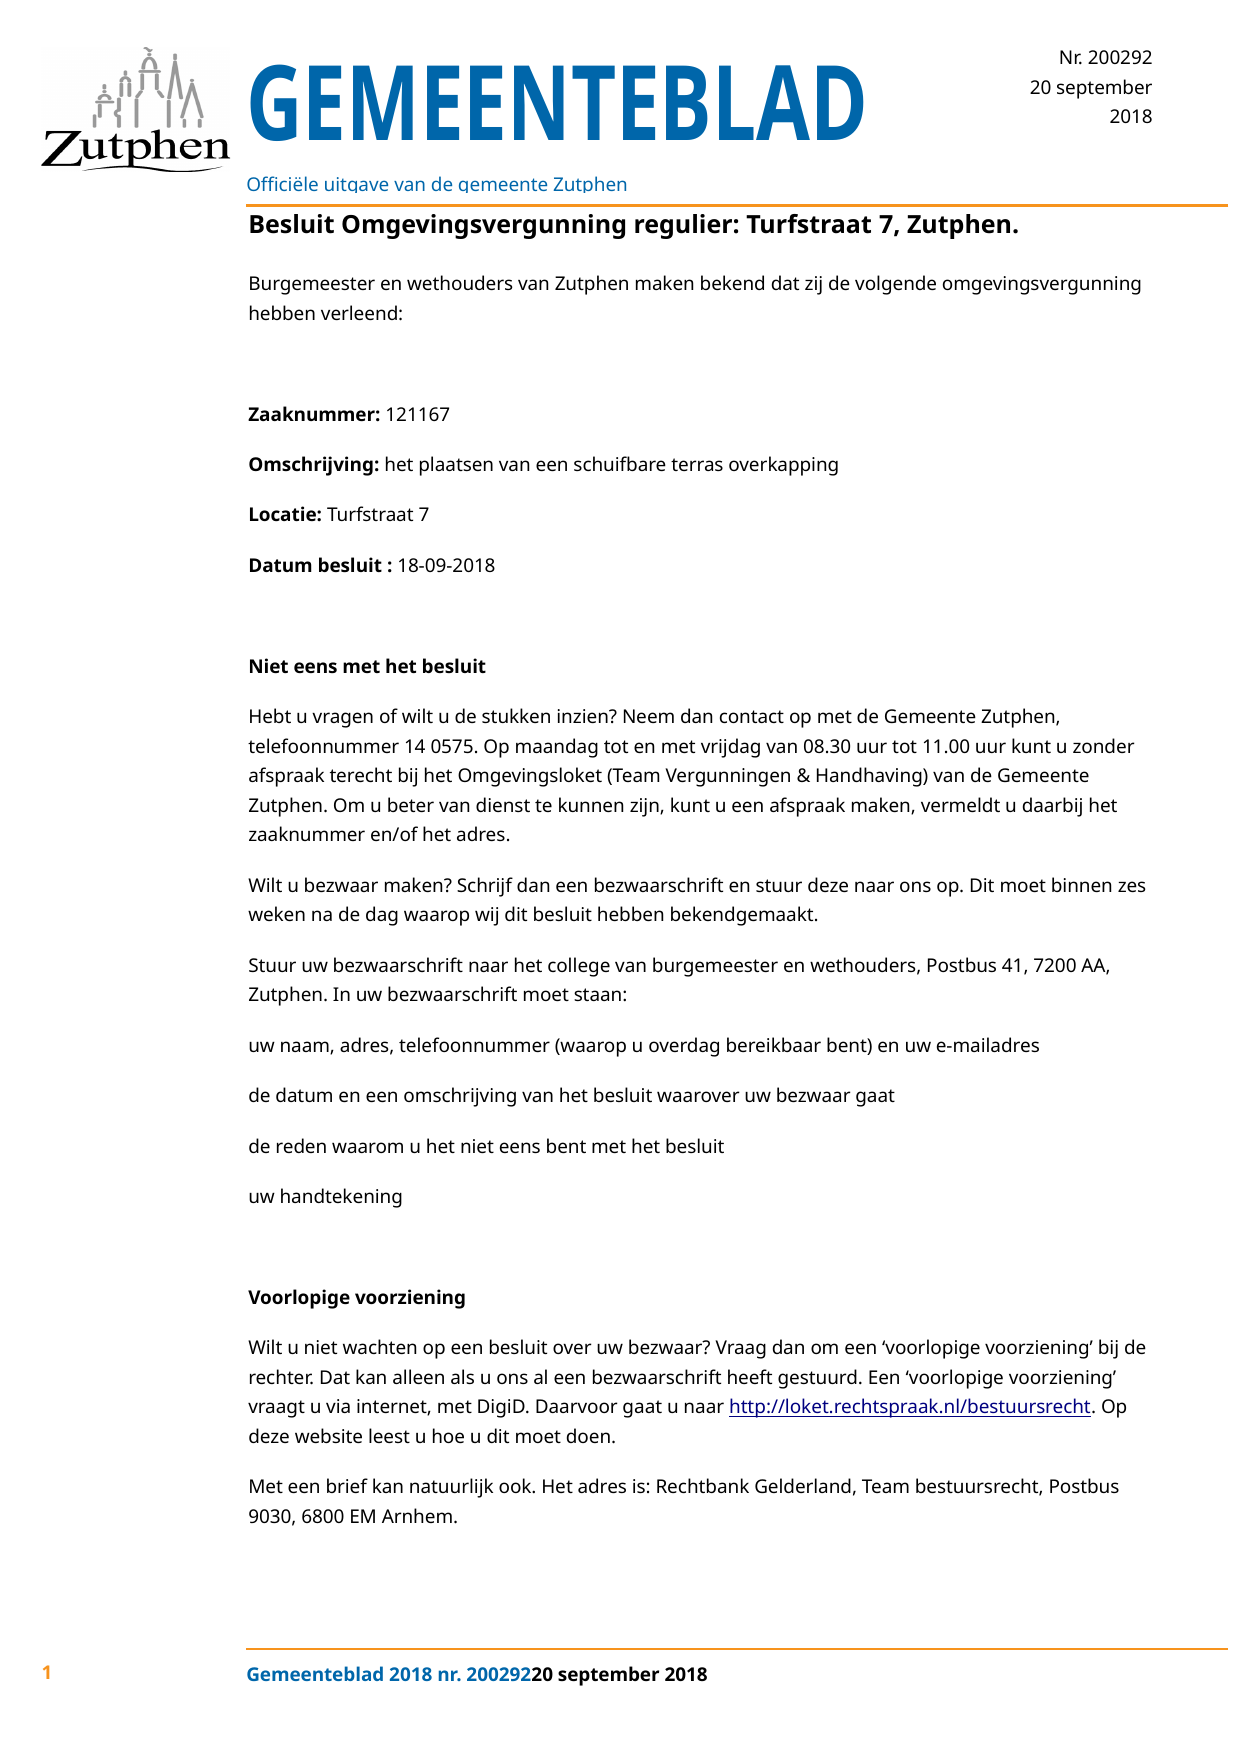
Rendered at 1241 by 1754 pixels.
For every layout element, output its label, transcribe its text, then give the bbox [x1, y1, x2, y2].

text Hebt u vragen of wilt u de stukken inzien? Neem dan contact op met de Gemeente Zutphen, telefoonnummer 14 0575. Op maandag tot en met vrijdag van 08.30 uur tot 11.00 uur kunt u zonder afspraak terecht bij het Omgevingsloket (Team Vergunningen & Handhaving) van de Gemeente Zutphen. Om u beter van dienst te kunnen zijn, kunt u een afspraak maken, vermeldt u daarbij het zaaknummer en/of het adres. [248, 703, 1152, 847]
picture [41, 47, 231, 172]
text de reden waarom u het niet eens bent met het besluit [248, 1133, 1152, 1158]
text Datum besluit : 18-09-2018 [248, 552, 1152, 578]
text Niet eens met het besluit [248, 653, 1152, 678]
text Zaaknummer: 121167 [248, 401, 1152, 426]
text de datum en een omschrijving van het besluit waarover uw bezwaar gaat [248, 1082, 1152, 1108]
text Voorlopige voorziening [248, 1284, 1152, 1310]
text Wilt u bezwaar maken? Schrijf dan een bezwaarschrift en stuur deze naar ons op. Dit moet binnen zes weken na de dag waarop wij dit besluit hebben bekendgemaakt. [248, 872, 1152, 927]
text Stuur uw bezwaarschrift naar het college van burgemeester en wethouders, Postbus 41, 7200 AA, Zutphen. In uw bezwaarschrift moet staan: [248, 952, 1152, 1007]
text uw handtekening [248, 1183, 1152, 1209]
text Met een brief kan natuurlijk ook. Het adres is: Rechtbank Gelderland, Team bestuursrecht, Postbus 9030, 6800 EM Arnhem. [248, 1474, 1152, 1529]
text Besluit Omgevingsvergunning regulier: Turfstraat 7, Zutphen. [248, 207, 1152, 241]
text Omschrijving: het plaatsen van een schuifbare terras overkapping [248, 451, 1152, 477]
text uw naam, adres, telefoonnummer (waarop u overdag bereikbaar bent) en uw e-mailadres [248, 1032, 1152, 1058]
text Burgemeester en wethouders van Zutphen maken bekend dat zij de volgende omgevingsvergunning hebben verleend: [248, 270, 1152, 326]
text Wilt u niet wachten op een besluit over uw bezwaar? Vraag dan om een ‘voorlopige voorziening’ bij de rechter. Dat kan alleen als u ons al een bezwaarschrift heeft gestuurd. Een ‘voorlopige voorziening’ vraagt u via internet, met DigiD. Daarvoor gaat u naar http://loket.rechtspraak.nl/bestuursrecht. Op deze website leest u hoe u dit moet doen. [248, 1334, 1152, 1449]
text Locatie: Turfstraat 7 [248, 502, 1152, 527]
